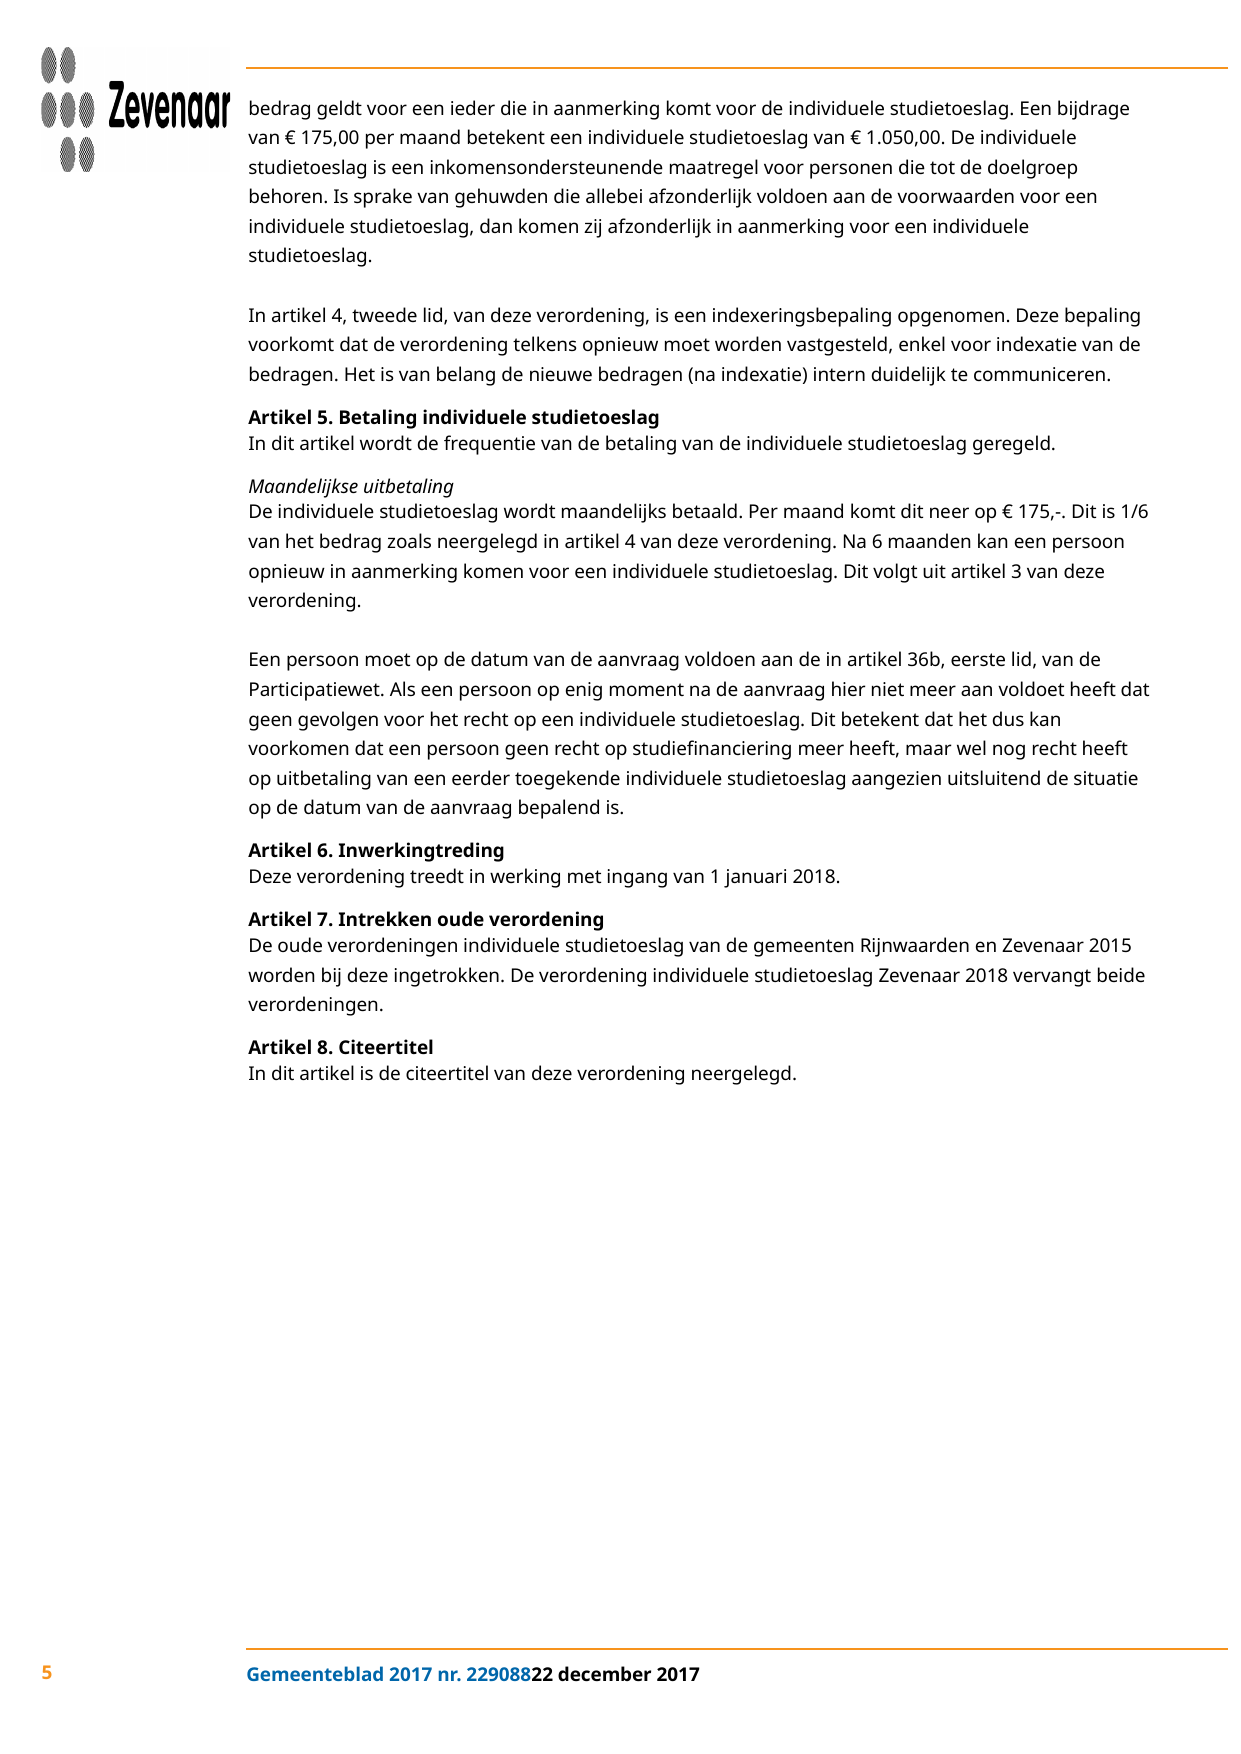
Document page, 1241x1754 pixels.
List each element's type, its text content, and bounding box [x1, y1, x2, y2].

text In dit artikel is de citeertitel van deze verordening neergelegd. [248, 1060, 1152, 1086]
text Artikel 8. Citeertitel [248, 1034, 1152, 1060]
text De oude verordeningen individuele studietoeslag van de gemeenten Rijnwaarden en Zevenaar 2015 worden bij deze ingetrokken. De verordening individuele studietoeslag Zevenaar 2018 vervangt beide verordeningen. [248, 932, 1152, 1017]
text Een persoon moet op de datum van de aanvraag voldoen aan de in artikel 36b, eerste lid, van de Participatiewet. Als een persoon op enig moment na de aanvraag hier niet meer aan voldoet heeft dat geen gevolgen voor het recht op een individuele studietoeslag. Dit betekent dat het dus kan voorkomen dat een persoon geen recht op studiefinanciering meer heeft, maar wel nog recht heeft op uitbetaling van een eerder toegekende individuele studietoeslag aangezien uitsluitend de situatie op de datum van de aanvraag bepalend is. [248, 647, 1152, 820]
text Maandelijkse uitbetaling [248, 473, 1152, 499]
text Deze verordening treedt in werking met ingang van 1 januari 2018. [248, 863, 1152, 889]
text In dit artikel wordt de frequentie van de betaling van de individuele studietoeslag geregeld. [248, 430, 1152, 456]
text In artikel 4, tweede lid, van deze verordening, is een indexeringsbepaling opgenomen. Deze bepaling voorkomt dat de verordening telkens opnieuw moet worden vastgesteld, enkel voor indexatie van de bedragen. Het is van belang de nieuwe bedragen (na indexatie) intern duidelijk te communiceren. [248, 302, 1152, 387]
text Artikel 5. Betaling individuele studietoeslag [248, 404, 1152, 430]
text bedrag geldt voor een ieder die in aanmerking komt voor de individuele studietoeslag. Een bijdrage van € 175,00 per maand betekent een individuele studietoeslag van € 1.050,00. De individuele studietoeslag is een inkomensondersteunende maatregel voor personen die tot de doelgroep behoren. Is sprake van gehuwden die allebei afzonderlijk voldoen aan de voorwaarden voor een individuele studietoeslag, dan komen zij afzonderlijk in aanmerking voor een individuele studietoeslag. [248, 95, 1152, 268]
text Artikel 6. Inwerkingtreding [248, 838, 1152, 863]
text Artikel 7. Intrekken oude verordening [248, 907, 1152, 932]
text De individuele studietoeslag wordt maandelijks betaald. Per maand komt dit neer op € 175,-. Dit is 1/6 van het bedrag zoals neergelegd in artikel 4 van deze verordening. Na 6 maanden kan een persoon opnieuw in aanmerking komen voor een individuele studietoeslag. Dit volgt uit artikel 3 van deze verordening. [248, 499, 1152, 613]
picture [41, 47, 231, 172]
